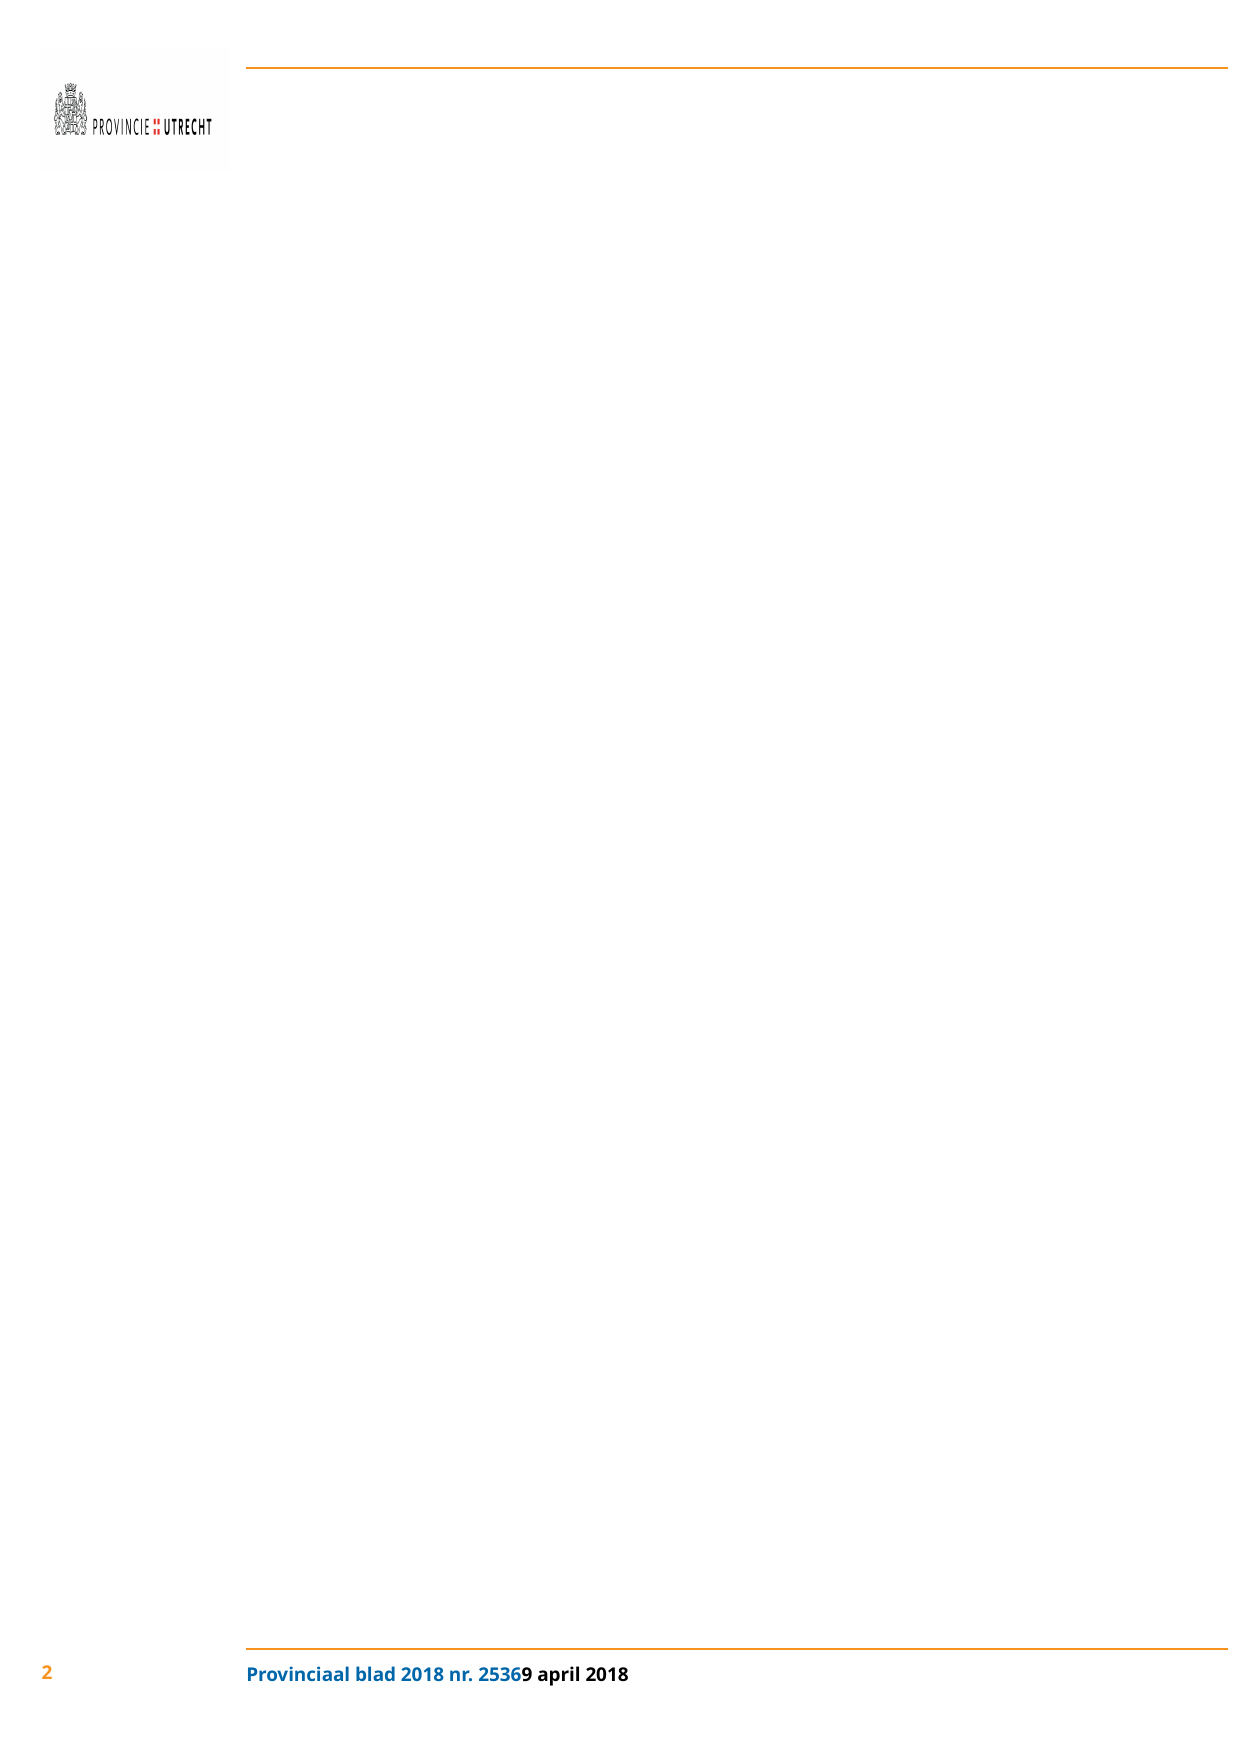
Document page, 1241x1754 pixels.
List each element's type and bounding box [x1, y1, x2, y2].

picture [41, 47, 231, 172]
